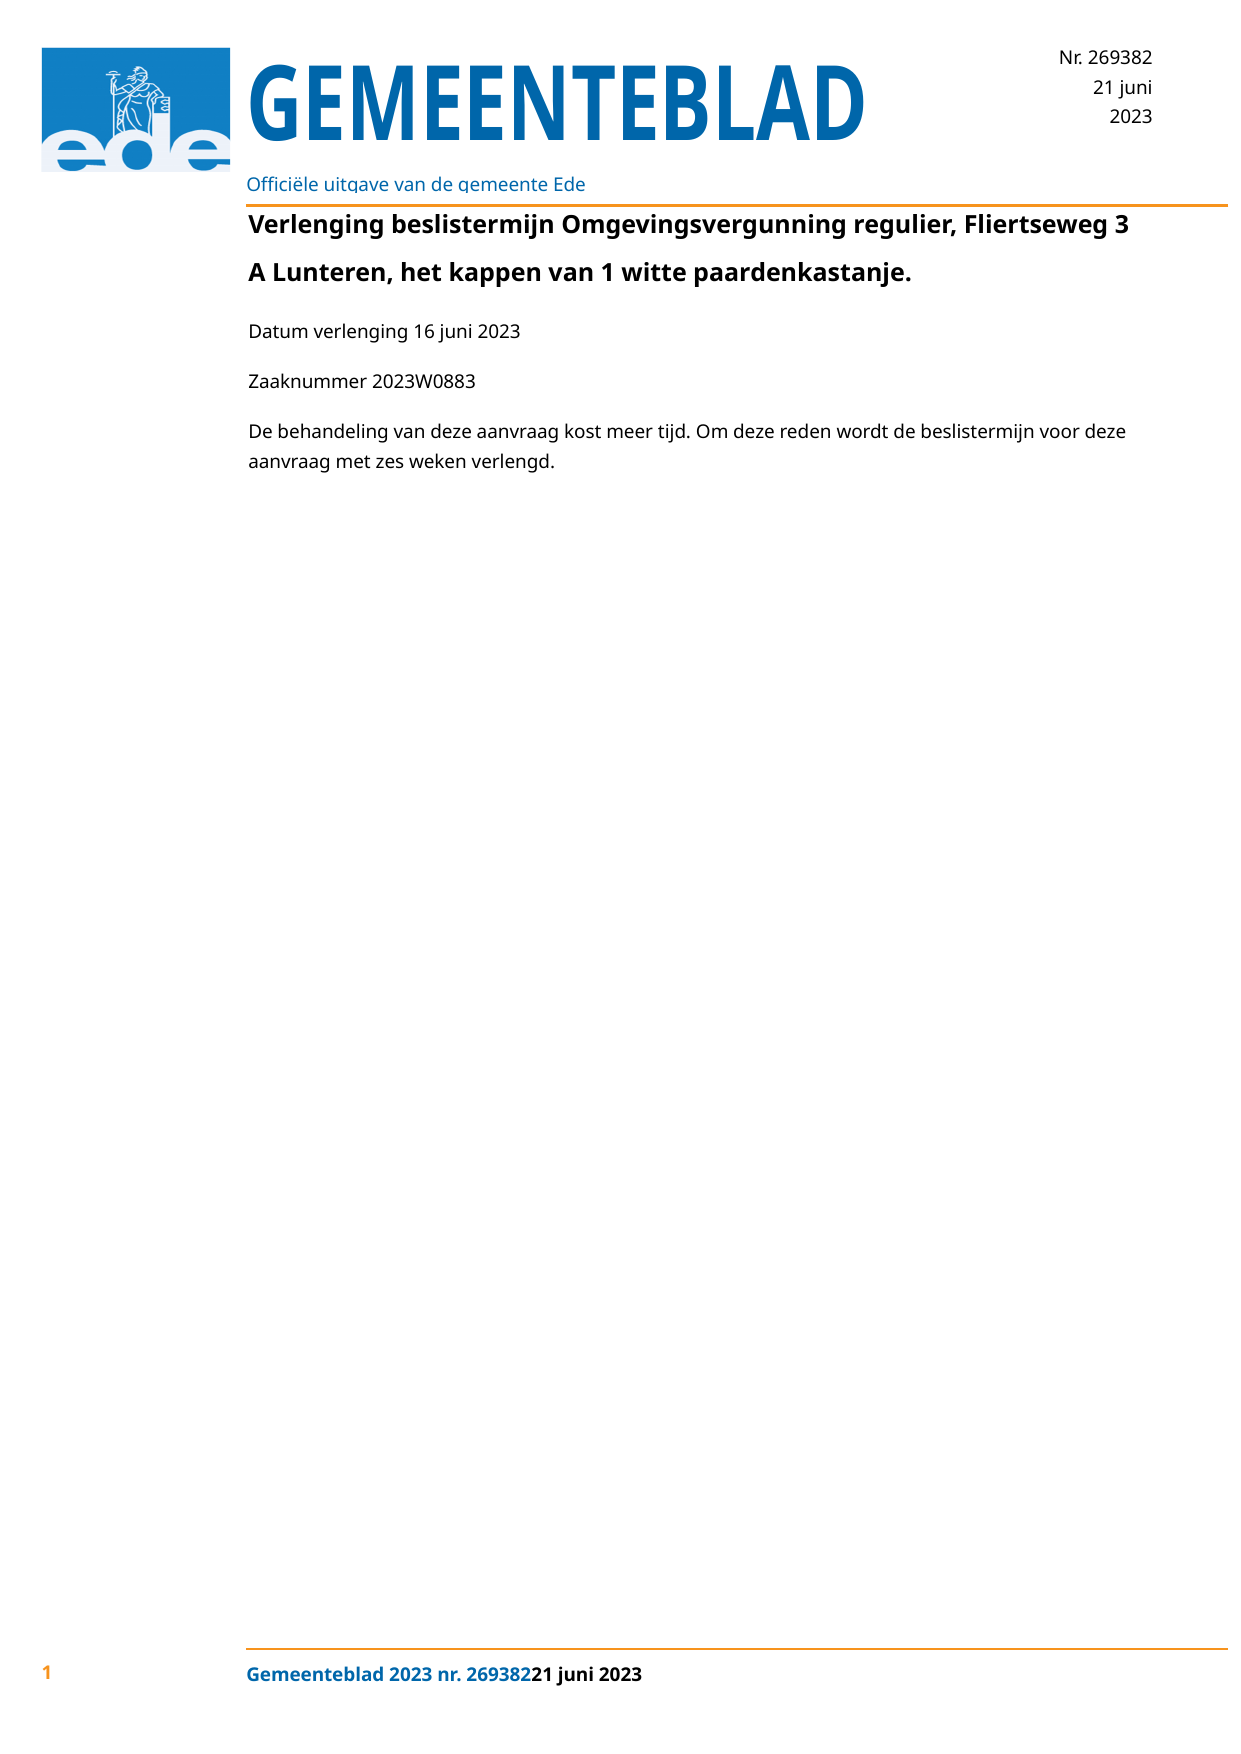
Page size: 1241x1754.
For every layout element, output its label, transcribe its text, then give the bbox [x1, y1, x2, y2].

picture [41, 47, 231, 172]
text Verlenging beslistermijn Omgevingsvergunning regulier, Fliertseweg 3 A Lunteren, het kappen van 1 witte paardenkastanje. [248, 207, 1152, 288]
text Zaaknummer 2023W0883 [248, 368, 1152, 394]
text De behandeling van deze aanvraag kost meer tijd. Om deze reden wordt de beslistermijn voor deze aanvraag met zes weken verlengd. [248, 419, 1152, 474]
text Datum verlenging 16 juni 2023 [248, 318, 1152, 344]
